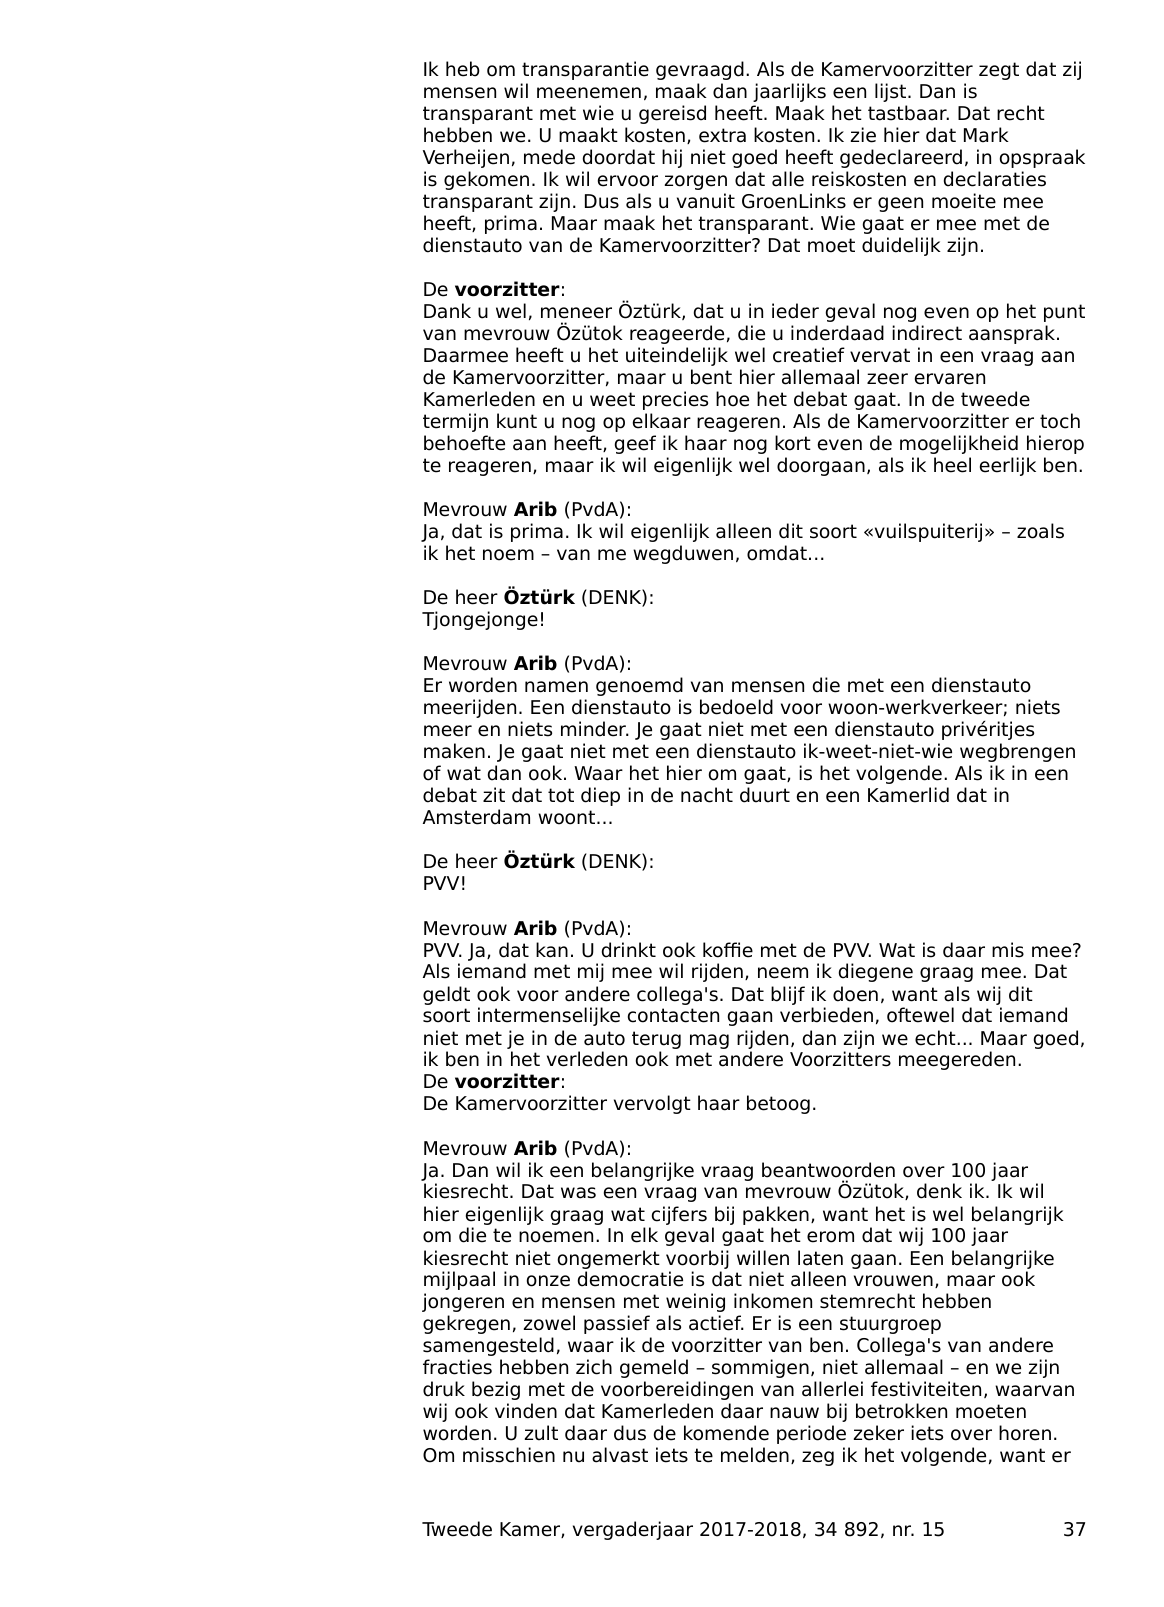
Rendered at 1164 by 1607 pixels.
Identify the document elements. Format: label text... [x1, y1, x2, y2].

text Mevrouw Arib (PvdA): [422, 917, 1087, 939]
text De voorzitter: [422, 279, 1087, 301]
text Tjongejonge! [422, 609, 1087, 631]
text PVV! [422, 873, 1087, 895]
text De heer Öztürk (DENK): [422, 587, 1087, 609]
text Mevrouw Arib (PvdA): [422, 499, 1087, 521]
text Ik heb om transparantie gevraagd. Als de Kamervoorzitter zegt dat zij mensen wil meenemen, maak dan jaarlijks een lijst. Dan is transparant met wie u gereisd heeft. Maak het tastbaar. Dat recht hebben we. U maakt kosten, extra kosten. Ik zie hier dat Mark Verheijen, mede doordat hij niet goed heeft gedeclareerd, in opspraak is gekomen. Ik wil ervoor zorgen dat alle reiskosten en declaraties transparant zijn. Dus als u vanuit GroenLinks er geen moeite mee heeft, prima. Maar maak het transparant. Wie gaat er mee met de dienstauto van de Kamervoorzitter? Dat moet duidelijk zijn. [422, 59, 1087, 257]
text Mevrouw Arib (PvdA): [422, 653, 1087, 675]
text PVV. Ja, dat kan. U drinkt ook koffie met de PVV. Wat is daar mis mee? Als iemand met mij mee wil rijden, neem ik diegene graag mee. Dat geldt ook voor andere collega's. Dat blijf ik doen, want als wij dit soort intermenselijke contacten gaan verbieden, oftewel dat iemand niet met je in de auto terug mag rijden, dan zijn we echt... Maar goed, ik ben in het verleden ook met andere Voorzitters meegereden. [422, 939, 1087, 1071]
text Er worden namen genoemd van mensen die met een dienstauto meerijden. Een dienstauto is bedoeld voor woon-werkverkeer; niets meer en niets minder. Je gaat niet met een dienstauto privéritjes maken. Je gaat niet met een dienstauto ik-weet-niet-wie wegbrengen of wat dan ook. Waar het hier om gaat, is het volgende. Als ik in een debat zit dat tot diep in de nacht duurt en een Kamerlid dat in Amsterdam woont... [422, 675, 1087, 829]
text De voorzitter: [422, 1071, 1087, 1093]
text Mevrouw Arib (PvdA): [422, 1137, 1087, 1159]
text Ja, dat is prima. Ik wil eigenlijk alleen dit soort «vuilspuiterij» – zoals ik het noem – van me wegduwen, omdat... [422, 521, 1087, 565]
text De Kamervoorzitter vervolgt haar betoog. [422, 1093, 1087, 1115]
text Ja. Dan wil ik een belangrijke vraag beantwoorden over 100 jaar kiesrecht. Dat was een vraag van mevrouw Özütok, denk ik. Ik wil hier eigenlijk graag wat cijfers bij pakken, want het is wel belangrijk om die te noemen. In elk geval gaat het erom dat wij 100 jaar kiesrecht niet ongemerkt voorbij willen laten gaan. Een belangrijke mijlpaal in onze democratie is dat niet alleen vrouwen, maar ook jongeren en mensen met weinig inkomen stemrecht hebben gekregen, zowel passief als actief. Er is een stuurgroep samengesteld, waar ik de voorzitter van ben. Collega's van andere fracties hebben zich gemeld – sommigen, niet allemaal – en we zijn druk bezig met de voorbereidingen van allerlei festiviteiten, waarvan wij ook vinden dat Kamerleden daar nauw bij betrokken moeten worden. U zult daar dus de komende periode zeker iets over horen. Om misschien nu alvast iets te melden, zeg ik het volgende, want er [422, 1159, 1087, 1467]
text De heer Öztürk (DENK): [422, 851, 1087, 873]
text Dank u wel, meneer Öztürk, dat u in ieder geval nog even op het punt van mevrouw Özütok reageerde, die u inderdaad indirect aansprak. Daarmee heeft u het uiteindelijk wel creatief vervat in een vraag aan de Kamervoorzitter, maar u bent hier allemaal zeer ervaren Kamerleden en u weet precies hoe het debat gaat. In de tweede termijn kunt u nog op elkaar reageren. Als de Kamervoorzitter er toch behoefte aan heeft, geef ik haar nog kort even de mogelijkheid hierop te reageren, maar ik wil eigenlijk wel doorgaan, als ik heel eerlijk ben. [422, 301, 1087, 477]
